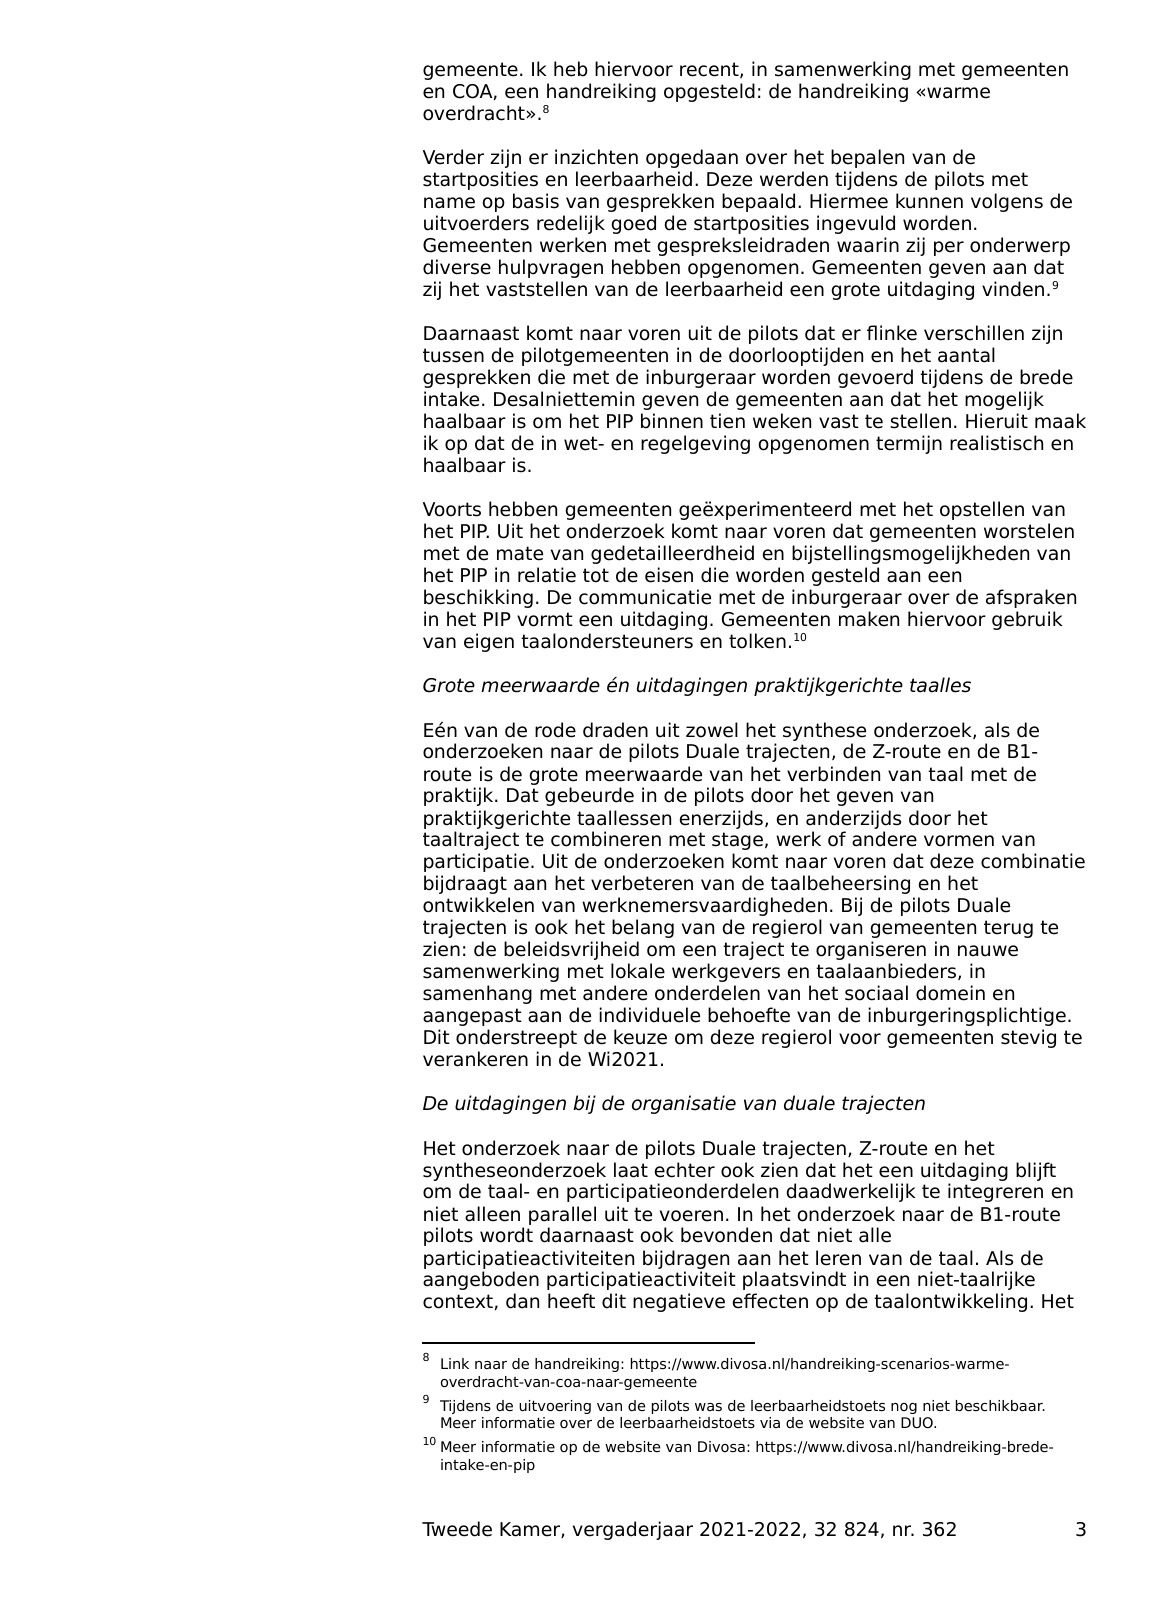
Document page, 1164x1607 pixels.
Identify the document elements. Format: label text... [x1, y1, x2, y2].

text gemeente. Ik heb hiervoor recent, in samenwerking met gemeenten en COA, een handreiking opgesteld: de handreiking «warme overdracht». [422, 59, 1087, 125]
subtitle Grote meerwaarde én uitdagingen praktijkgerichte taalles [422, 675, 1087, 697]
subtitle De uitdagingen bij de organisatie van duale trajecten [422, 1093, 1087, 1115]
text Daarnaast komt naar voren uit de pilots dat er flinke verschillen zijn tussen de pilotgemeenten in de doorlooptijden en het aantal gesprekken die met de inburgeraar worden gevoerd tijdens de brede intake. Desalniettemin geven de gemeenten aan dat het mogelijk haalbaar is om het PIP binnen tien weken vast te stellen. Hieruit maak ik op dat de in wet- en regelgeving opgenomen termijn realistisch en haalbaar is. [422, 323, 1087, 477]
text Het onderzoek naar de pilots Duale trajecten, Z-route en het syntheseonderzoek laat echter ook zien dat het een uitdaging blijft om de taal- en participatieonderdelen daadwerkelijk te integreren en niet alleen parallel uit te voeren. In het onderzoek naar de B1-route pilots wordt daarnaast ook bevonden dat niet alle participatieactiviteiten bijdragen aan het leren van de taal. Als de aangeboden participatieactiviteit plaatsvindt in een niet-taalrijke context, dan heeft dit negatieve effecten op de taalontwikkeling. Het [422, 1137, 1087, 1313]
text Link naar de handreiking: https://www.divosa.nl/handreiking-scenarios-warme-overdracht-van-coa-naar-gemeente [422, 1352, 1087, 1391]
text Voorts hebben gemeenten geëxperimenteerd met het opstellen van het PIP. Uit het onderzoek komt naar voren dat gemeenten worstelen met de mate van gedetailleerdheid en bijstellingsmogelijkheden van het PIP in relatie tot de eisen die worden gesteld aan een beschikking. De communicatie met de inburgeraar over de afspraken in het PIP vormt een uitdaging. Gemeenten maken hiervoor gebruik van eigen taalondersteuners en tolken. [422, 499, 1087, 653]
text Eén van de rode draden uit zowel het synthese onderzoek, als de onderzoeken naar de pilots Duale trajecten, de Z-route en de B1-route is de grote meerwaarde van het verbinden van taal met de praktijk. Dat gebeurde in de pilots door het geven van praktijkgerichte taallessen enerzijds, en anderzijds door het taaltraject te combineren met stage, werk of andere vormen van participatie. Uit de onderzoeken komt naar voren dat deze combinatie bijdraagt aan het verbeteren van de taalbeheersing en het ontwikkelen van werknemersvaardigheden. Bij de pilots Duale trajecten is ook het belang van de regierol van gemeenten terug te zien: de beleidsvrijheid om een traject te organiseren in nauwe samenwerking met lokale werkgevers en taalaanbieders, in samenhang met andere onderdelen van het sociaal domein en aangepast aan de individuele behoefte van de inburgeringsplichtige. Dit onderstreept de keuze om deze regierol voor gemeenten stevig te verankeren in de Wi2021. [422, 719, 1087, 1071]
text Meer informatie op de website van Divosa: https://www.divosa.nl/handreiking-brede-intake-en-pip [422, 1435, 1087, 1474]
text Verder zijn er inzichten opgedaan over het bepalen van de startposities en leerbaarheid. Deze werden tijdens de pilots met name op basis van gesprekken bepaald. Hiermee kunnen volgens de uitvoerders redelijk goed de startposities ingevuld worden. Gemeenten werken met gespreksleidraden waarin zij per onderwerp diverse hulpvragen hebben opgenomen. Gemeenten geven aan dat zij het vaststellen van de leerbaarheid een grote uitdaging vinden. [422, 147, 1087, 301]
text Tijdens de uitvoering van de pilots was de leerbaarheidstoets nog niet beschikbaar. Meer informatie over de leerbaarheidstoets via de website van DUO. [422, 1393, 1087, 1432]
